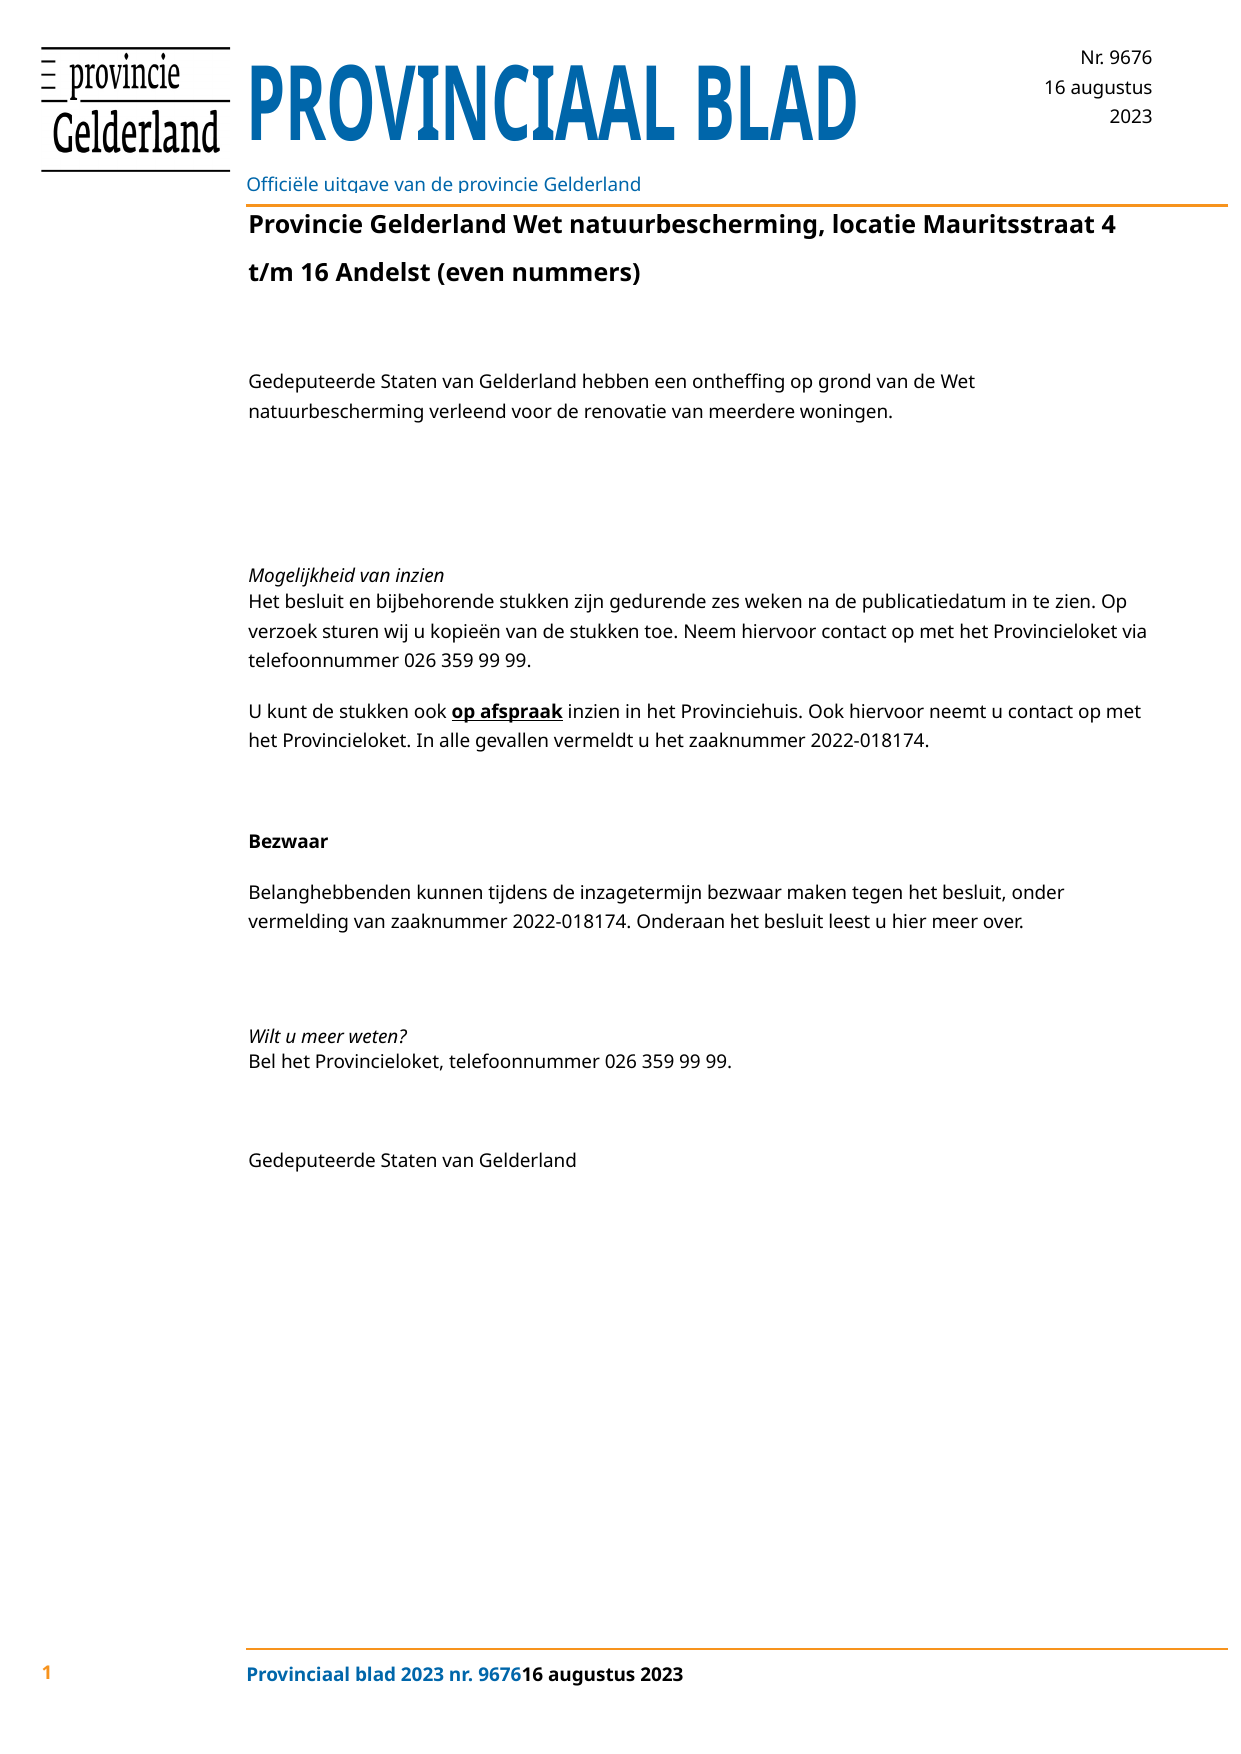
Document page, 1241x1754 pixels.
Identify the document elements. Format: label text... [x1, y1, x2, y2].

text Bel het Provincieloket, telefoonnummer 026 359 99 99. [248, 1048, 1152, 1074]
text Gedeputeerde Staten van Gelderland [248, 1147, 1152, 1172]
text U kunt de stukken ook op afspraak inzien in het Provinciehuis. Ook hiervoor neemt u contact op met het Provincieloket. In alle gevallen vermeldt u het zaaknummer 2022-018174. [248, 698, 1152, 753]
picture [41, 47, 231, 172]
text Bezwaar [248, 828, 1152, 854]
text Provincie Gelderland Wet natuurbescherming, locatie Mauritsstraat 4 t/m 16 Andelst (even nummers) [248, 207, 1152, 288]
text Mogelijkheid van inzien [248, 563, 1152, 588]
text Wilt u meer weten? [248, 1023, 1152, 1048]
text Gedeputeerde Staten van Gelderland hebben een ontheffing op grond van de Wet natuurbescherming verleend voor de renovatie van meerdere woningen. [248, 368, 1152, 424]
text Belanghebbenden kunnen tijdens de inzagetermijn bezwaar maken tegen het besluit, onder vermelding van zaaknummer 2022-018174. Onderaan het besluit leest u hier meer over. [248, 879, 1152, 934]
text Het besluit en bijbehorende stukken zijn gedurende zes weken na de publicatiedatum in te zien. Op verzoek sturen wij u kopieën van de stukken toe. Neem hiervoor contact op met het Provincieloket via telefoonnummer 026 359 99 99. [248, 588, 1152, 673]
